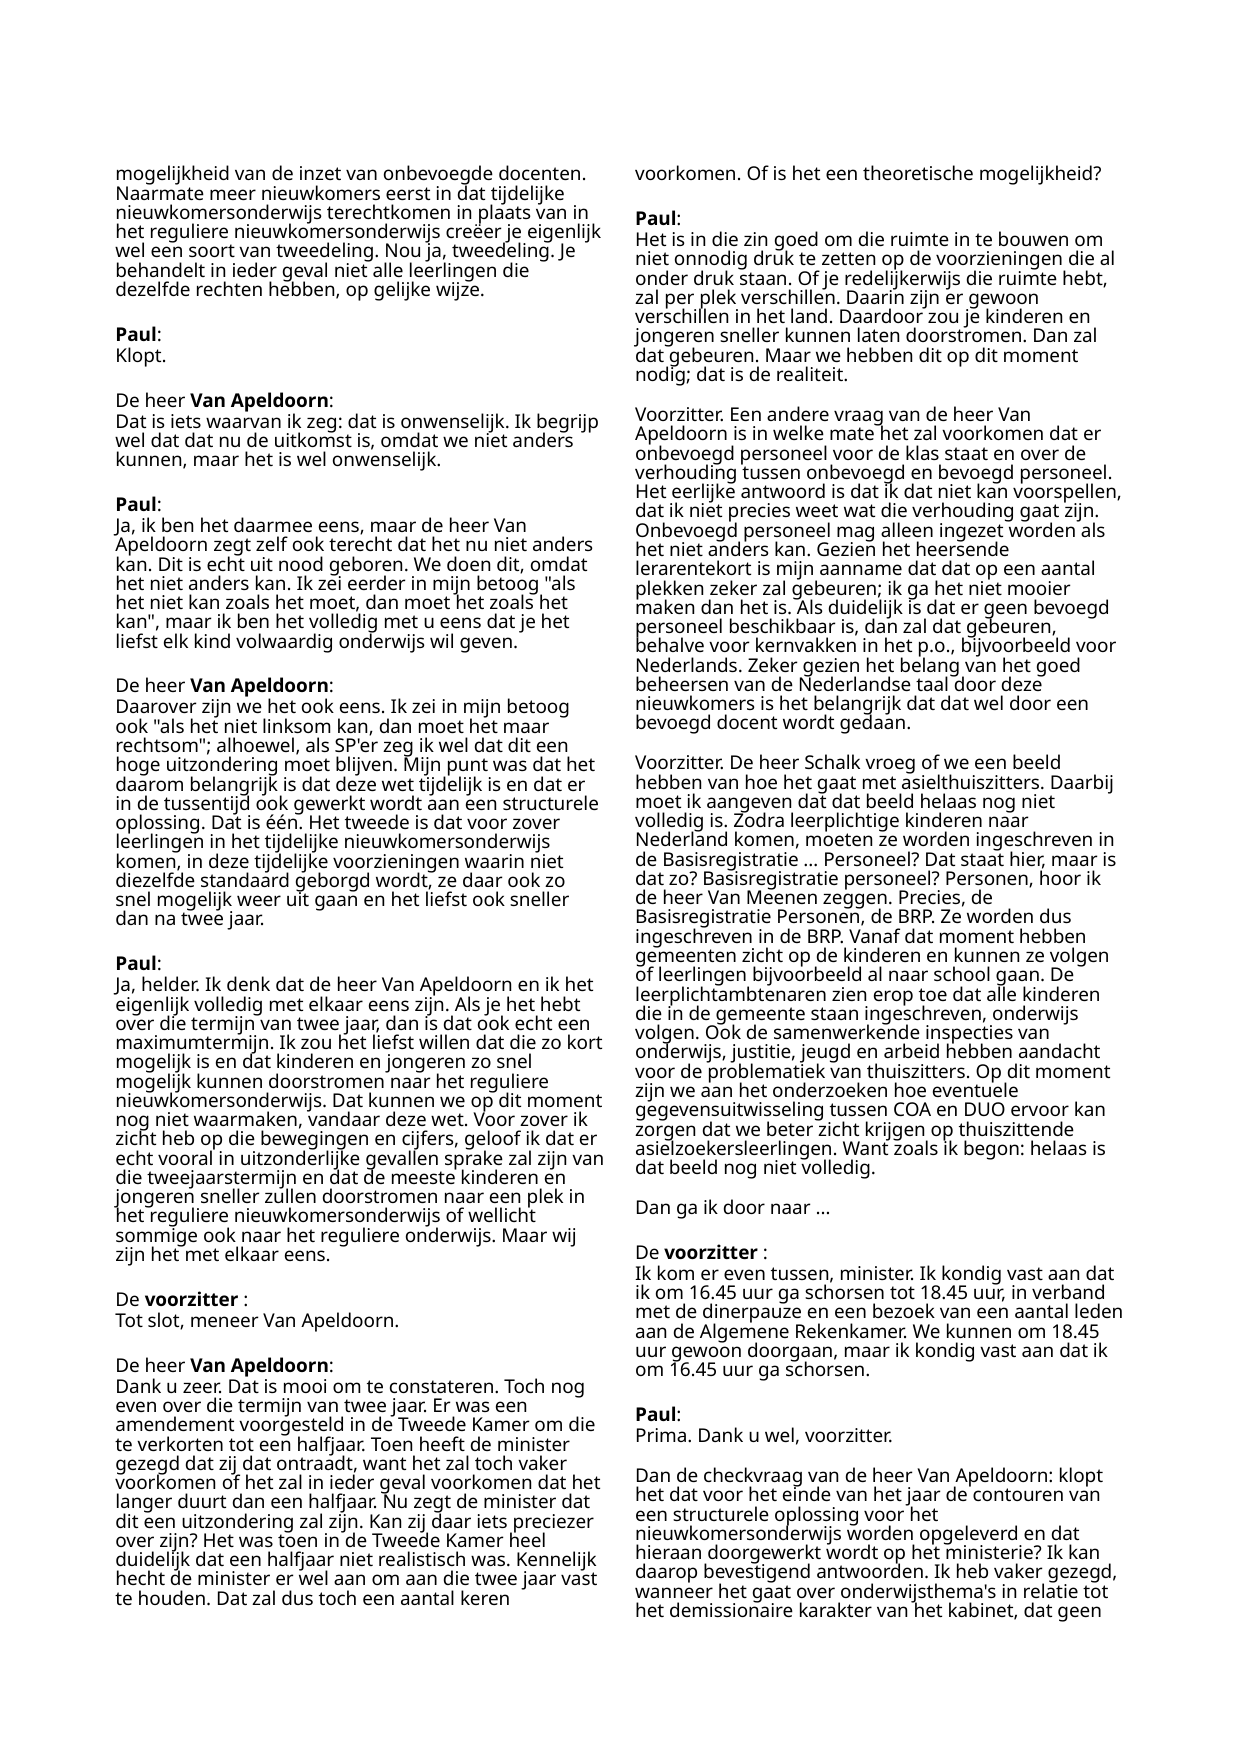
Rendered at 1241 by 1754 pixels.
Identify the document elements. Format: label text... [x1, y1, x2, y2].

text Paul: [635, 205, 1125, 231]
text De heer Van Apeldoorn: [115, 387, 605, 413]
text De voorzitter : [115, 1286, 605, 1312]
text Paul: [115, 951, 605, 976]
text Ja, ik ben het daarmee eens, maar de heer Van Apeldoorn zegt zelf ook terecht dat het nu niet anders kan. Dit is echt uit nood geboren. We doen dit, omdat het niet anders kan. Ik zei eerder in mijn betoog "als het niet kan zoals het moet, dan moet het zoals het kan", maar ik ben het volledig met u eens dat je het liefst elk kind volwaardig onderwijs wil geven. [115, 517, 605, 652]
text Ik kom er even tussen, minister. Ik kondig vast aan dat ik om 16.45 uur ga schorsen tot 18.45 uur, in verband met de dinerpauze en een bezoek van een aantal leden aan de Algemene Rekenkamer. We kunnen om 18.45 uur gewoon doorgaan, maar ik kondig vast aan dat ik om 16.45 uur ga schorsen. [635, 1265, 1125, 1381]
text Het is in die zin goed om die ruimte in te bouwen om niet onnodig druk te zetten op de voorzieningen die al onder druk staan. Of je redelijkerwijs die ruimte hebt, zal per plek verschillen. Daarin zijn er gewoon verschillen in het land. Daardoor zou je kinderen en jongeren sneller kunnen laten doorstromen. Dan zal dat gebeuren. Maar we hebben dit op dit moment nodig; dat is de realiteit. [635, 231, 1125, 385]
text Klopt. [115, 347, 605, 366]
text Paul: [115, 321, 605, 347]
text Voorzitter. De heer Schalk vroeg of we een beeld hebben van hoe het gaat met asielthuiszitters. Daarbij moet ik aangeven dat dat beeld helaas nog niet volledig is. Zodra leerplichtige kinderen naar Nederland komen, moeten ze worden ingeschreven in de Basisregistratie … Personeel? Dat staat hier, maar is dat zo? Basisregistratie personeel? Personen, hoor ik de heer Van Meenen zeggen. Precies, de Basisregistratie Personen, de BRP. Ze worden dus ingeschreven in de BRP. Vanaf dat moment hebben gemeenten zicht op de kinderen en kunnen ze volgen of leerlingen bijvoorbeeld al naar school gaan. De leerplichtambtenaren zien erop toe dat alle kinderen die in de gemeente staan ingeschreven, onderwijs volgen. Ook de samenwerkende inspecties van onderwijs, justitie, jeugd en arbeid hebben aandacht voor de problematiek van thuiszitters. Op dit moment zijn we aan het onderzoeken hoe eventuele gegevensuitwisseling tussen COA en DUO ervoor kan zorgen dat we beter zicht krijgen op thuiszittende asielzoekersleerlingen. Want zoals ik begon: helaas is dat beeld nog niet volledig. [635, 754, 1125, 1178]
text Dank u zeer. Dat is mooi om te constateren. Toch nog even over die termijn van twee jaar. Er was een amendement voorgesteld in de Tweede Kamer om die te verkorten tot een halfjaar. Toen heeft de minister gezegd dat zij dat ontraadt, want het zal toch vaker voorkomen of het zal in ieder geval voorkomen dat het langer duurt dan een halfjaar. Nu zegt de minister dat dit een uitzondering zal zijn. Kan zij daar iets preciezer over zijn? Het was toen in de Tweede Kamer heel duidelijk dat een halfjaar niet realistisch was. Kennelijk hecht de minister er wel aan om aan die twee jaar vast te houden. Dat zal dus toch een aantal keren [115, 1378, 605, 1609]
text Voorzitter. Een andere vraag van de heer Van Apeldoorn is in welke mate het zal voorkomen dat er onbevoegd personeel voor de klas staat en over de verhouding tussen onbevoegd en bevoegd personeel. Het eerlijke antwoord is dat ik dat niet kan voorspellen, dat ik niet precies weet wat die verhouding gaat zijn. Onbevoegd personeel mag alleen ingezet worden als het niet anders kan. Gezien het heersende lerarentekort is mijn aanname dat dat op een aantal plekken zeker zal gebeuren; ik ga het niet mooier maken dan het is. Als duidelijk is dat er geen bevoegd personeel beschikbaar is, dan zal dat gebeuren, behalve voor kernvakken in het p.o., bijvoorbeeld voor Nederlands. Zeker gezien het belang van het goed beheersen van de Nederlandse taal door deze nieuwkomers is het belangrijk dat dat wel door een bevoegd docent wordt gedaan. [635, 406, 1125, 734]
text Dat is iets waarvan ik zeg: dat is onwenselijk. Ik begrijp wel dat dat nu de uitkomst is, omdat we niet anders kunnen, maar het is wel onwenselijk. [115, 413, 605, 470]
text voorkomen. Of is het een theoretische mogelijkheid? [635, 165, 1125, 184]
text Daarover zijn we het ook eens. Ik zei in mijn betoog ook "als het niet linksom kan, dan moet het maar rechtsom"; alhoewel, als SP'er zeg ik wel dat dit een hoge uitzondering moet blijven. Mijn punt was dat het daarom belangrijk is dat deze wet tijdelijk is en dat er in de tussentijd ook gewerkt wordt aan een structurele oplossing. Dat is één. Het tweede is dat voor zover leerlingen in het tijdelijke nieuwkomersonderwijs komen, in deze tijdelijke voorzieningen waarin niet diezelfde standaard geborgd wordt, ze daar ook zo snel mogelijk weer uit gaan en het liefst ook sneller dan na twee jaar. [115, 698, 605, 930]
text De voorzitter : [635, 1239, 1125, 1265]
text Dan de checkvraag van de heer Van Apeldoorn: klopt het dat voor het einde van het jaar de contouren van een structurele oplossing voor het nieuwkomersonderwijs worden opgeleverd en dat hieraan doorgewerkt wordt op het ministerie? Ik kan daarop bevestigend antwoorden. Ik heb vaker gezegd, wanneer het gaat over onderwijsthema's in relatie tot het demissionaire karakter van het kabinet, dat geen [635, 1467, 1125, 1621]
text Paul: [115, 491, 605, 517]
text Tot slot, meneer Van Apeldoorn. [115, 1312, 605, 1331]
text De heer Van Apeldoorn: [115, 1352, 605, 1378]
text Dan ga ik door naar … [635, 1199, 1125, 1218]
text De heer Van Apeldoorn: [115, 673, 605, 698]
text Paul: [635, 1401, 1125, 1427]
text Prima. Dank u wel, voorzitter. [635, 1427, 1125, 1446]
text Ja, helder. Ik denk dat de heer Van Apeldoorn en ik het eigenlijk volledig met elkaar eens zijn. Als je het hebt over die termijn van twee jaar, dan is dat ook echt een maximumtermijn. Ik zou het liefst willen dat die zo kort mogelijk is en dat kinderen en jongeren zo snel mogelijk kunnen doorstromen naar het reguliere nieuwkomersonderwijs. Dat kunnen we op dit moment nog niet waarmaken, vandaar deze wet. Voor zover ik zicht heb op die bewegingen en cijfers, geloof ik dat er echt vooral in uitzonderlijke gevallen sprake zal zijn van die tweejaarstermijn en dat de meeste kinderen en jongeren sneller zullen doorstromen naar een plek in het reguliere nieuwkomersonderwijs of wellicht sommige ook naar het reguliere onderwijs. Maar wij zijn het met elkaar eens. [115, 976, 605, 1265]
text mogelijkheid van de inzet van onbevoegde docenten. Naarmate meer nieuwkomers eerst in dat tijdelijke nieuwkomersonderwijs terechtkomen in plaats van in het reguliere nieuwkomersonderwijs creëer je eigenlijk wel een soort van tweedeling. Nou ja, tweedeling. Je behandelt in ieder geval niet alle leerlingen die dezelfde rechten hebben, op gelijke wijze. [115, 165, 605, 300]
